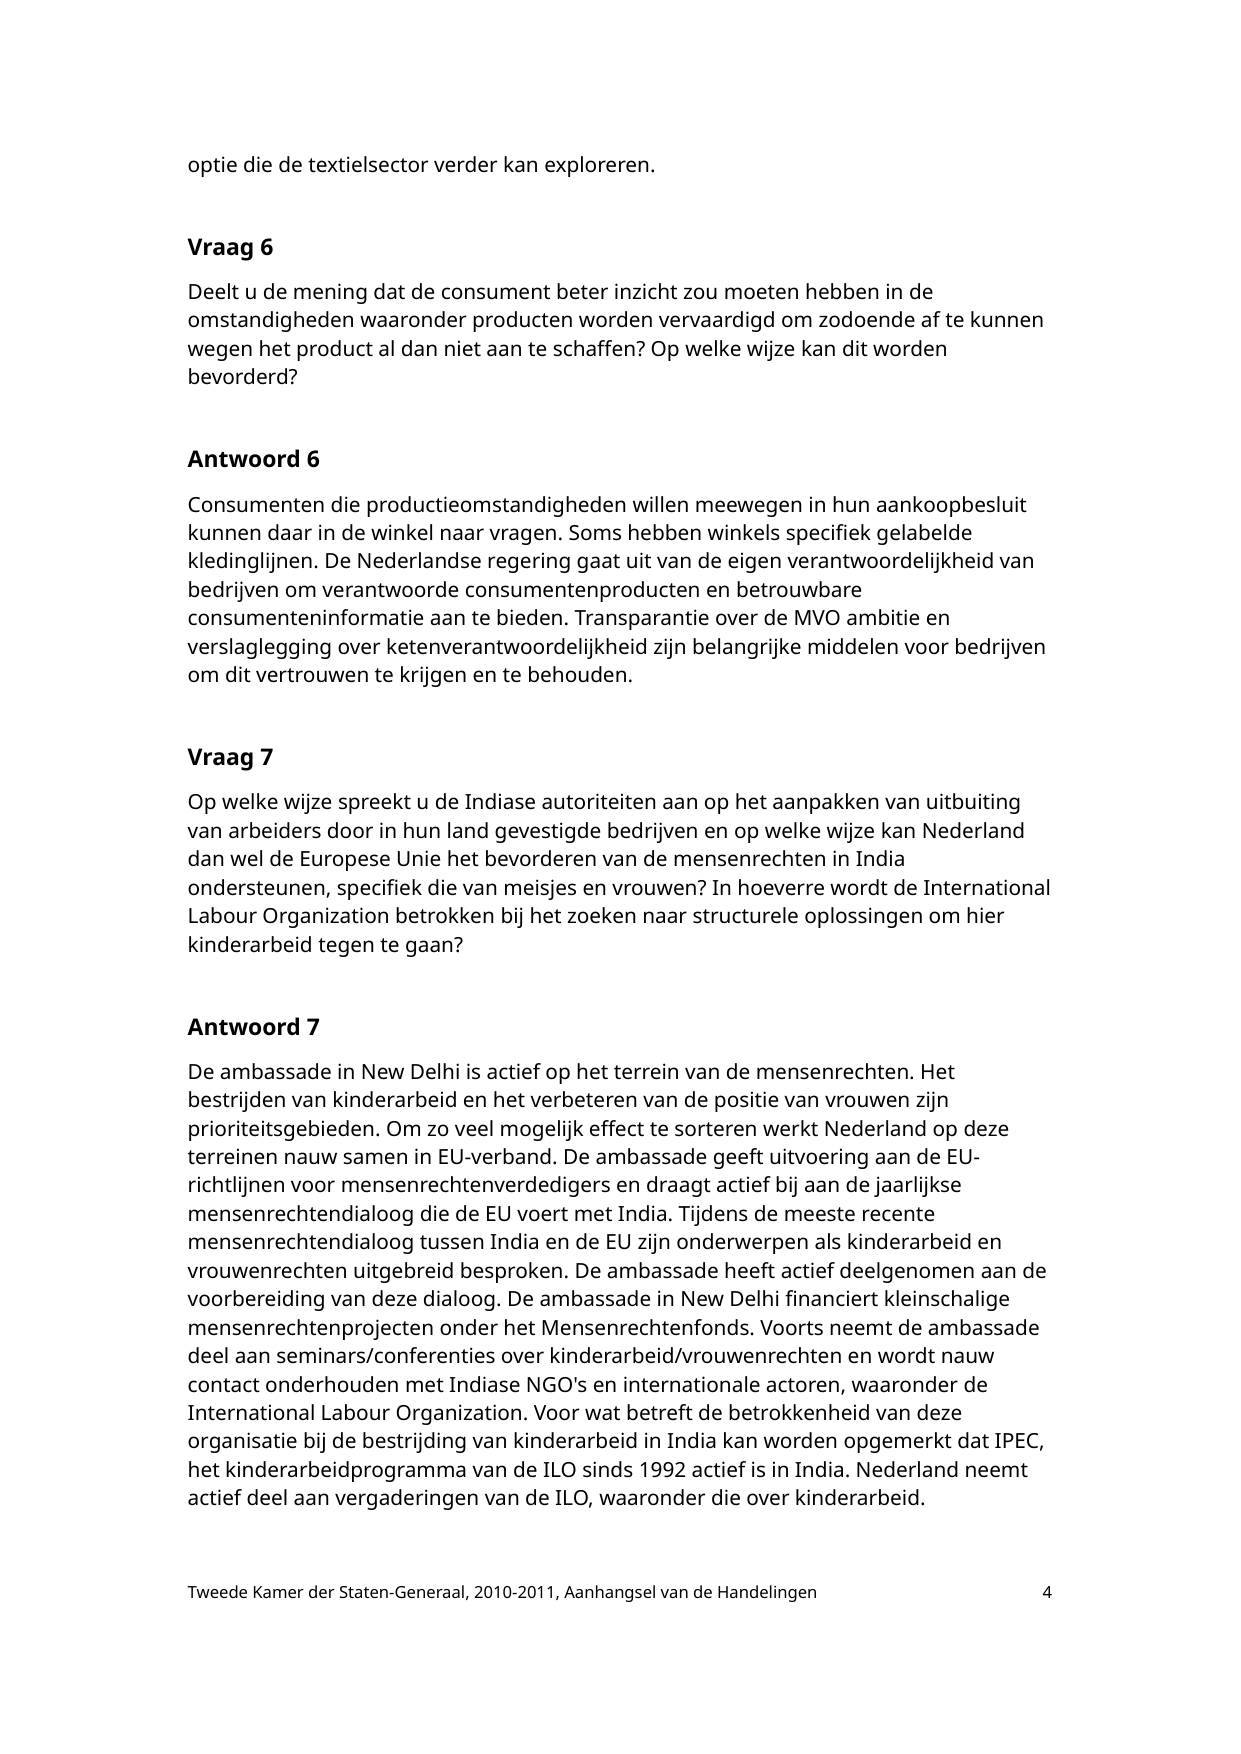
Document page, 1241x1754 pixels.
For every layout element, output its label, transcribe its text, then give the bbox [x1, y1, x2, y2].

text Consumenten die productieomstandigheden willen meewegen in hun aankoopbesluit kunnen daar in de winkel naar vragen. Soms hebben winkels specifiek gelabelde kledinglijnen. De Nederlandse regering gaat uit van de eigen verantwoordelijkheid van bedrijven om verantwoorde consumentenproducten en betrouwbare consumenteninformatie aan te bieden. Transparantie over de MVO ambitie en verslaglegging over ketenverantwoordelijkheid zijn belangrijke middelen voor bedrijven om dit vertrouwen te krijgen en te behouden. [187, 490, 1053, 689]
text Op welke wijze spreekt u de Indiase autoriteiten aan op het aanpakken van uitbuiting van arbeiders door in hun land gevestigde bedrijven en op welke wijze kan Nederland dan wel de Europese Unie het bevorderen van de mensenrechten in India ondersteunen, specifiek die van meisjes en vrouwen? In hoeverre wordt de International Labour Organization betrokken bij het zoeken naar structurele oplossingen om hier kinderarbeid tegen te gaan? [187, 787, 1053, 958]
subtitle Vraag 6 [187, 231, 1053, 262]
subtitle Antwoord 6 [187, 443, 1053, 475]
text Deelt u de mening dat de consument beter inzicht zou moeten hebben in de omstandigheden waaronder producten worden vervaardigd om zodoende af te kunnen wegen het product al dan niet aan te schaffen? Op welke wijze kan dit worden bevorderd? [187, 277, 1053, 391]
text De ambassade in New Delhi is actief op het terrein van de mensenrechten. Het bestrijden van kinderarbeid en het verbeteren van de positie van vrouwen zijn prioriteitsgebieden. Om zo veel mogelijk effect te sorteren werkt Nederland op deze terreinen nauw samen in EU-verband. De ambassade geeft uitvoering aan de EU-richtlijnen voor mensenrechtenverdedigers en draagt actief bij aan de jaarlijkse mensenrechtendialoog die de EU voert met India. Tijdens de meeste recente mensenrechtendialoog tussen India en de EU zijn onderwerpen als kinderarbeid en vrouwenrechten uitgebreid besproken. De ambassade heeft actief deelgenomen aan de voorbereiding van deze dialoog. De ambassade in New Delhi financiert kleinschalige mensenrechtenprojecten onder het Mensenrechtenfonds. Voorts neemt de ambassade deel aan seminars/conferenties over kinderarbeid/vrouwenrechten en wordt nauw contact onderhouden met Indiase NGO's en internationale actoren, waaronder de International Labour Organization. Voor wat betreft de betrokkenheid van deze organisatie bij de bestrijding van kinderarbeid in India kan worden opgemerkt dat IPEC, het kinderarbeidprogramma van de ILO sinds 1992 actief is in India. Nederland neemt actief deel aan vergaderingen van de ILO, waaronder die over kinderarbeid. [187, 1057, 1053, 1512]
subtitle Antwoord 7 [187, 1011, 1053, 1042]
subtitle Vraag 7 [187, 741, 1053, 772]
text optie die de textielsector verder kan exploreren. [187, 150, 1053, 178]
